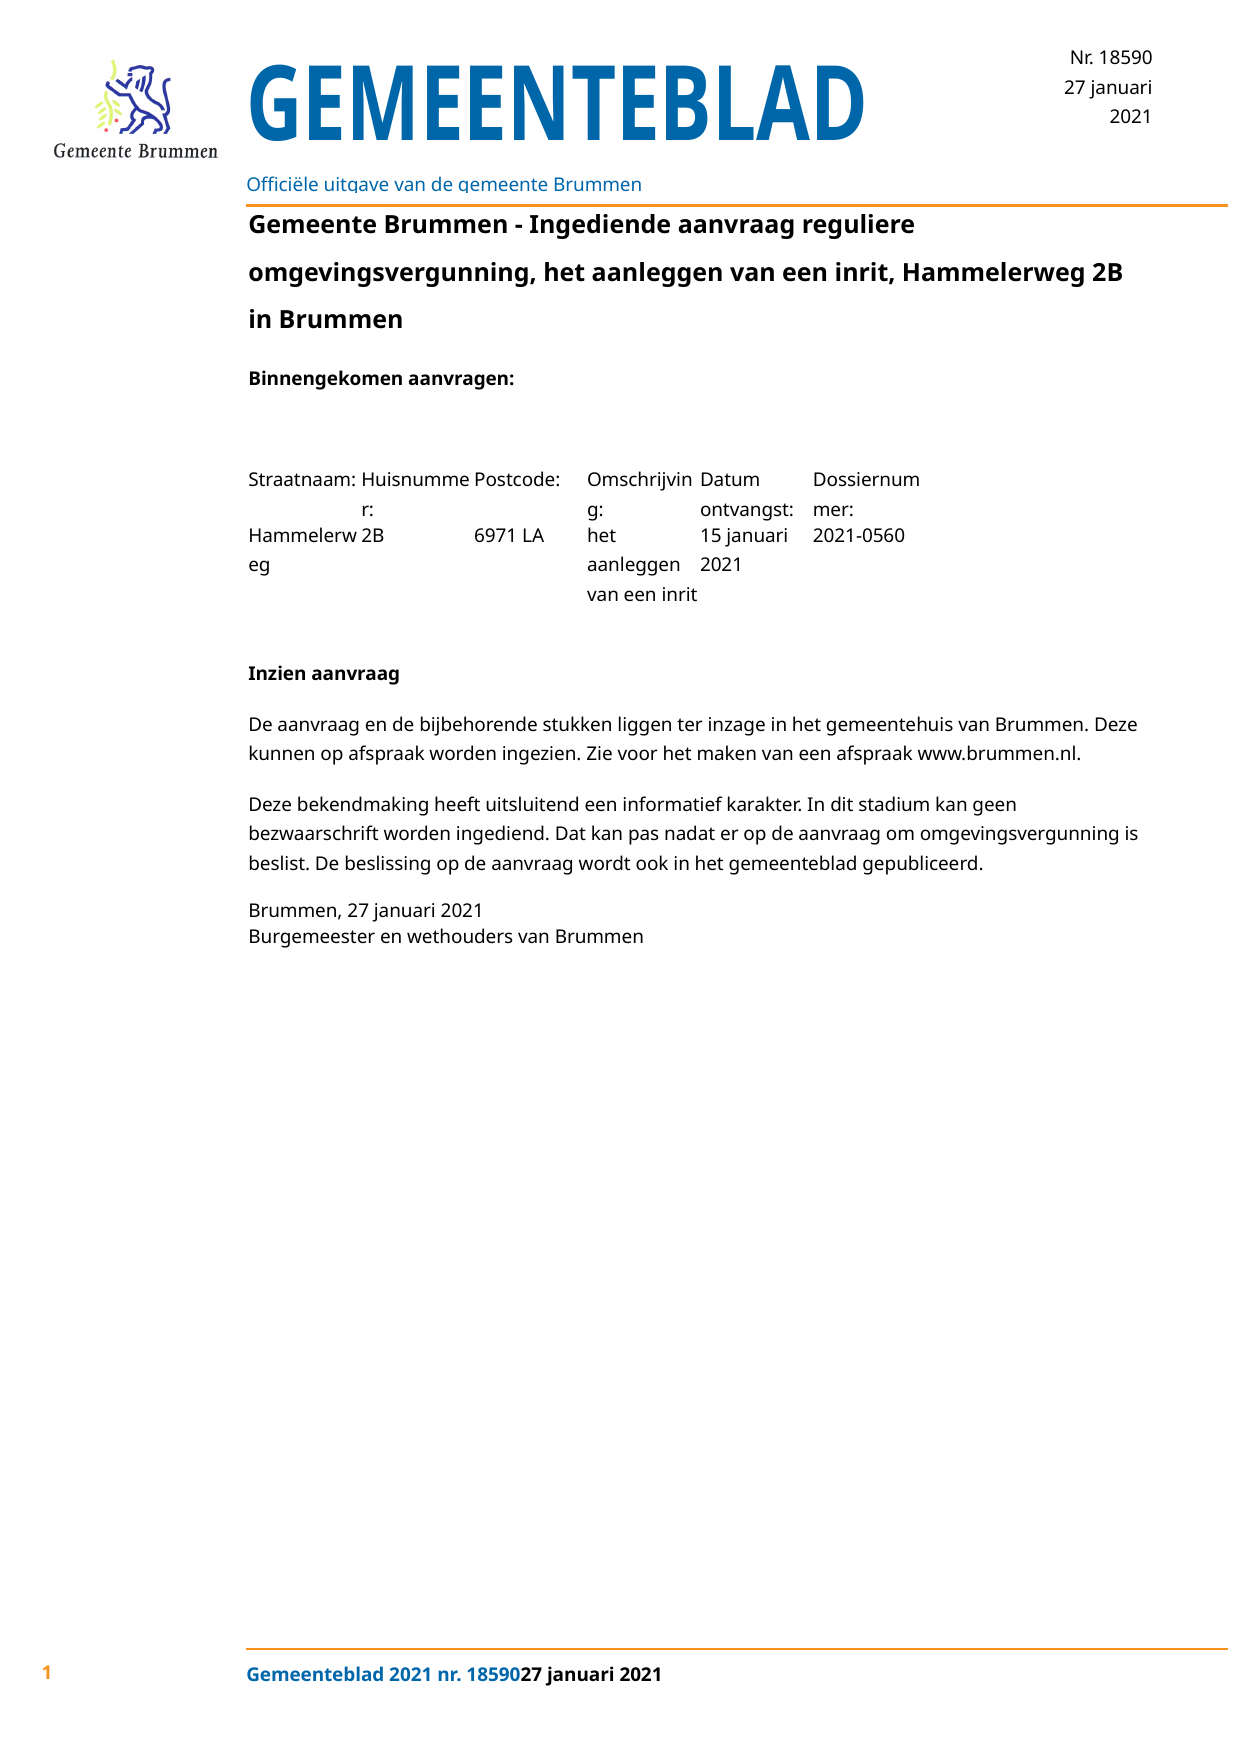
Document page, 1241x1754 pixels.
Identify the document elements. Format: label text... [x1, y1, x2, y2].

table_cell het aanleggen van een inrit [587, 522, 700, 607]
table_cell [926, 522, 1038, 607]
table_header Straatnaam: [248, 466, 361, 522]
table_header Datum ontvangst: [700, 466, 813, 522]
table_header Postcode: [474, 466, 587, 522]
text Burgemeester en wethouders van Brummen [248, 923, 1152, 949]
text Deze bekendmaking heeft uitsluitend een informatief karakter. In dit stadium kan geen bezwaarschrift worden ingediend. Dat kan pas nadat er op de aanvraag om omgevingsvergunning is beslist. De beslissing op de aanvraag wordt ook in het gemeenteblad gepubliceerd. [248, 791, 1152, 876]
text Brummen, 27 januari 2021 [248, 898, 1152, 923]
table_cell Hammelerweg [248, 522, 361, 607]
picture [41, 47, 231, 172]
table_header Huisnummer: [361, 466, 474, 522]
table_header Dossiernummer: [813, 466, 926, 522]
text Binnengekomen aanvragen: [248, 366, 1152, 391]
table_header Omschrijving: [587, 466, 700, 522]
table_header [926, 466, 1038, 522]
table_cell 15 januari 2021 [700, 522, 813, 607]
text Gemeente Brummen - Ingediende aanvraag reguliere omgevingsvergunning, het aanleggen van een inrit, Hammelerweg 2B in Brummen [248, 207, 1152, 336]
table_header [1039, 466, 1152, 522]
table_cell [1039, 522, 1152, 607]
table_cell 2B [361, 522, 474, 607]
text De aanvraag en de bijbehorende stukken liggen ter inzage in het gemeentehuis van Brummen. Deze kunnen op afspraak worden ingezien. Zie voor het maken van een afspraak www.brummen.nl. [248, 711, 1152, 766]
table_cell 6971 LA [474, 522, 587, 607]
text Inzien aanvraag [248, 660, 1152, 686]
table_cell 2021-0560 [813, 522, 926, 607]
